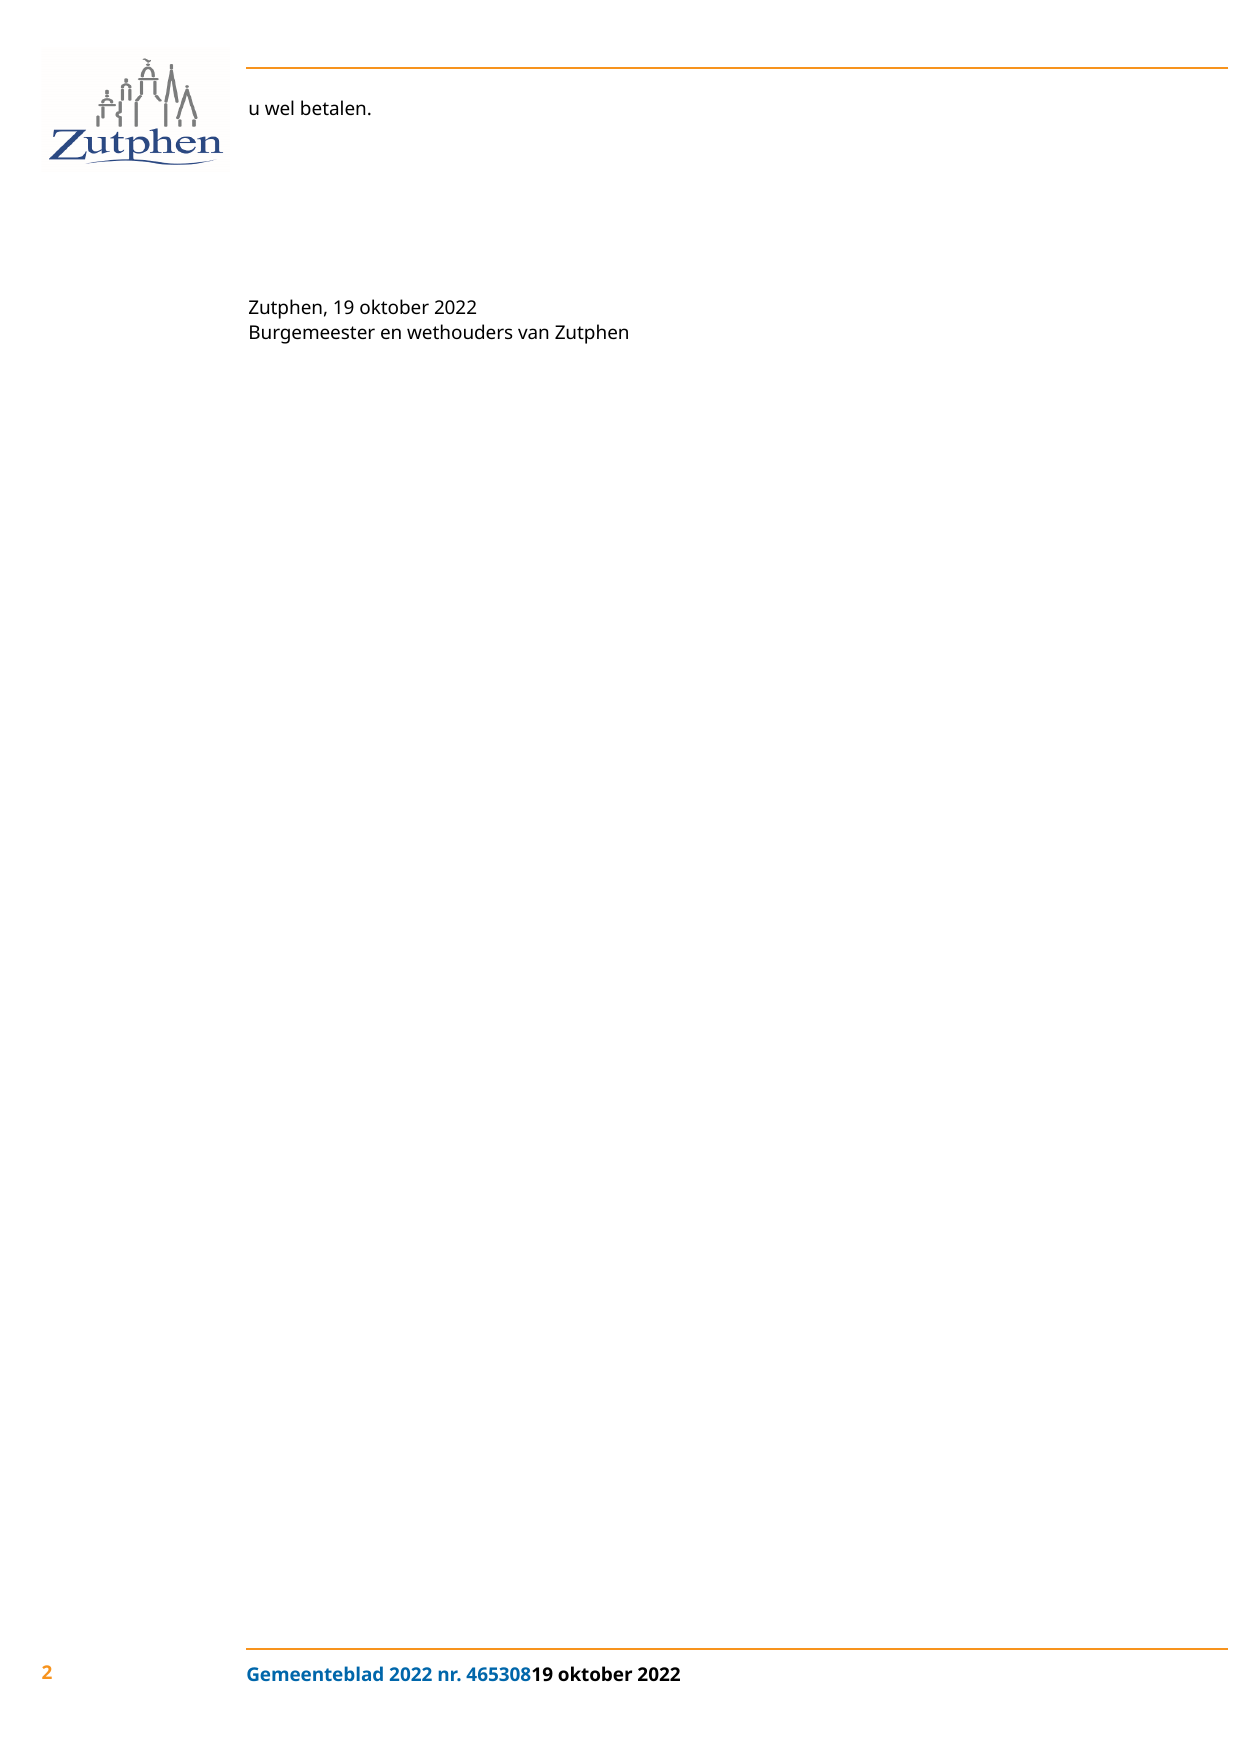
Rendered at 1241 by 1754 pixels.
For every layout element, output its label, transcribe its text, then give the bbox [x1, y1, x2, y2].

text Zutphen, 19 oktober 2022 [248, 294, 1152, 319]
text u wel betalen. [248, 95, 1152, 121]
text Burgemeester en wethouders van Zutphen [248, 319, 1152, 345]
picture [41, 47, 231, 172]
